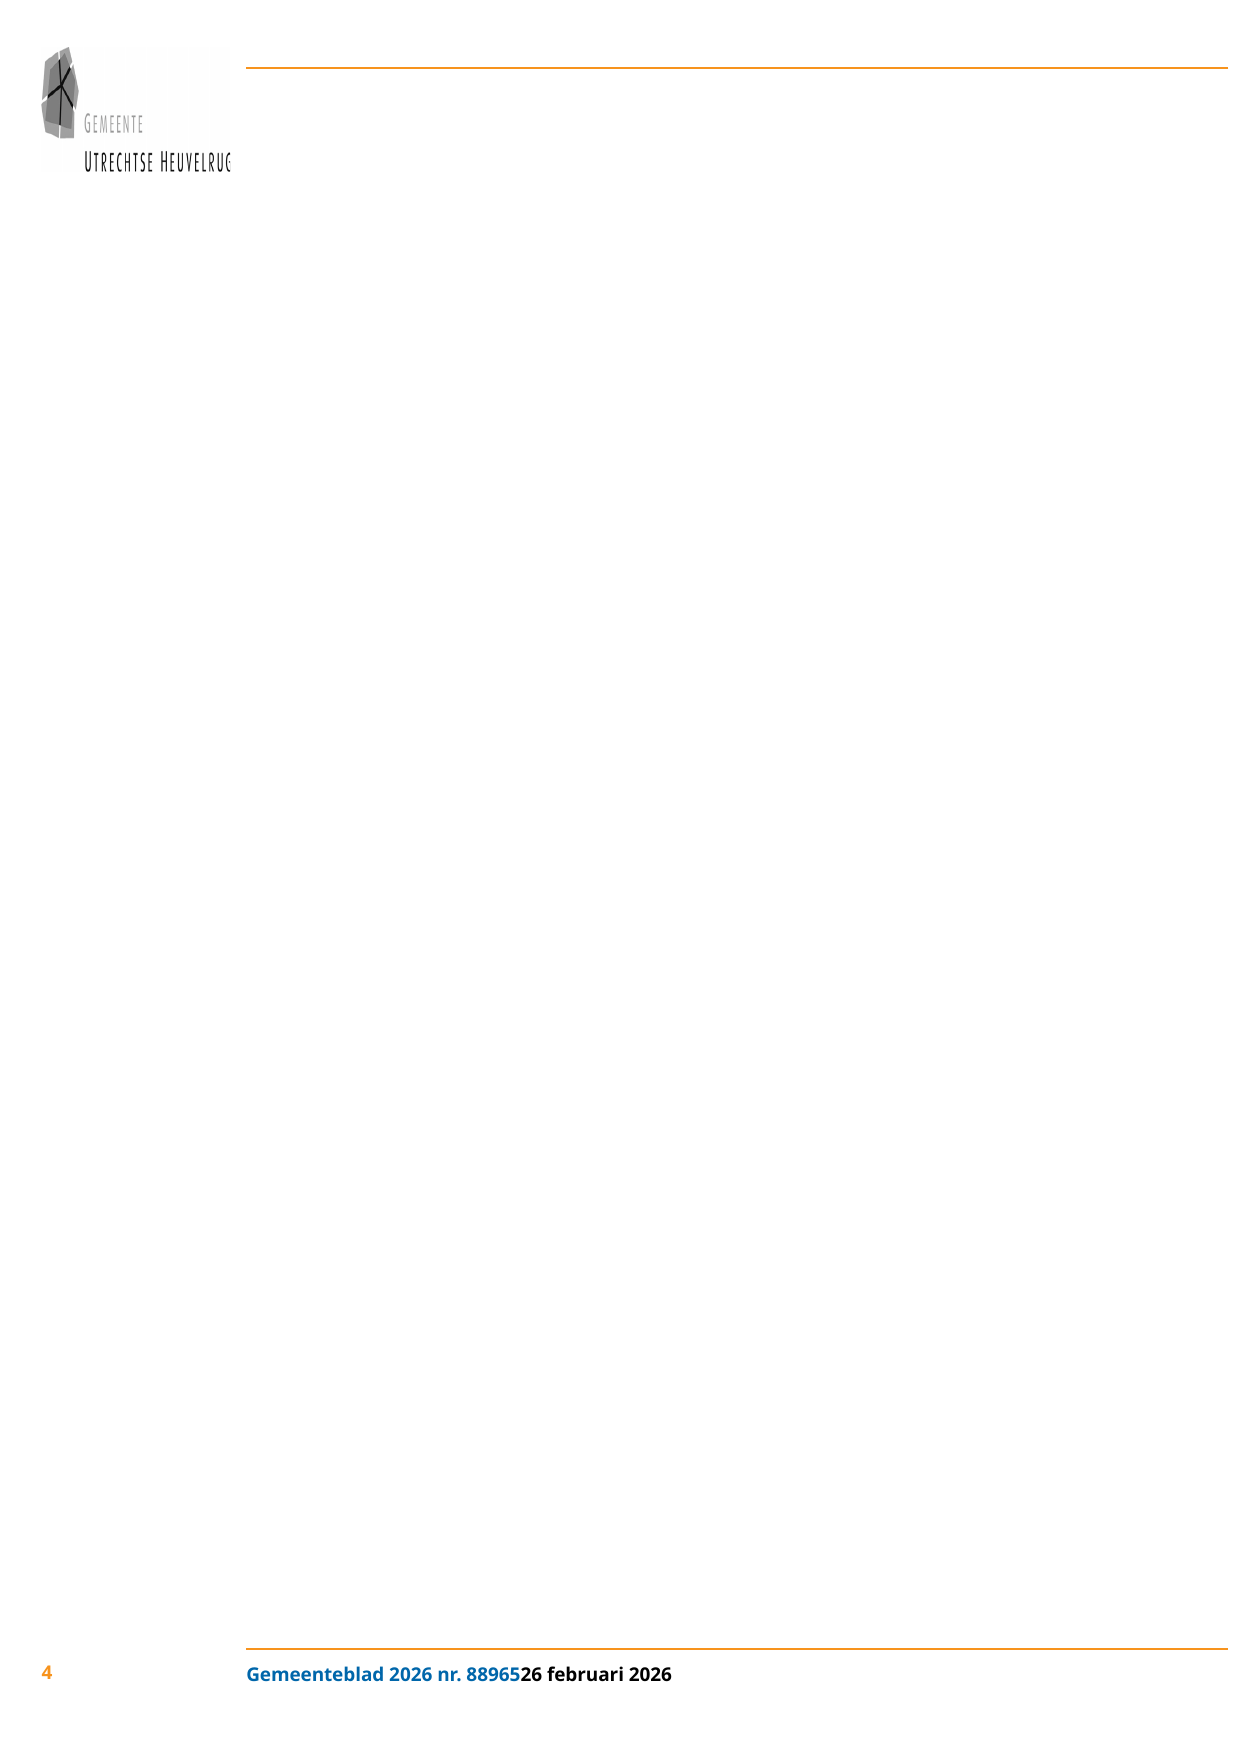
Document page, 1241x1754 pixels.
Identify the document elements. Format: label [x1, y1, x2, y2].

picture [41, 47, 231, 172]
